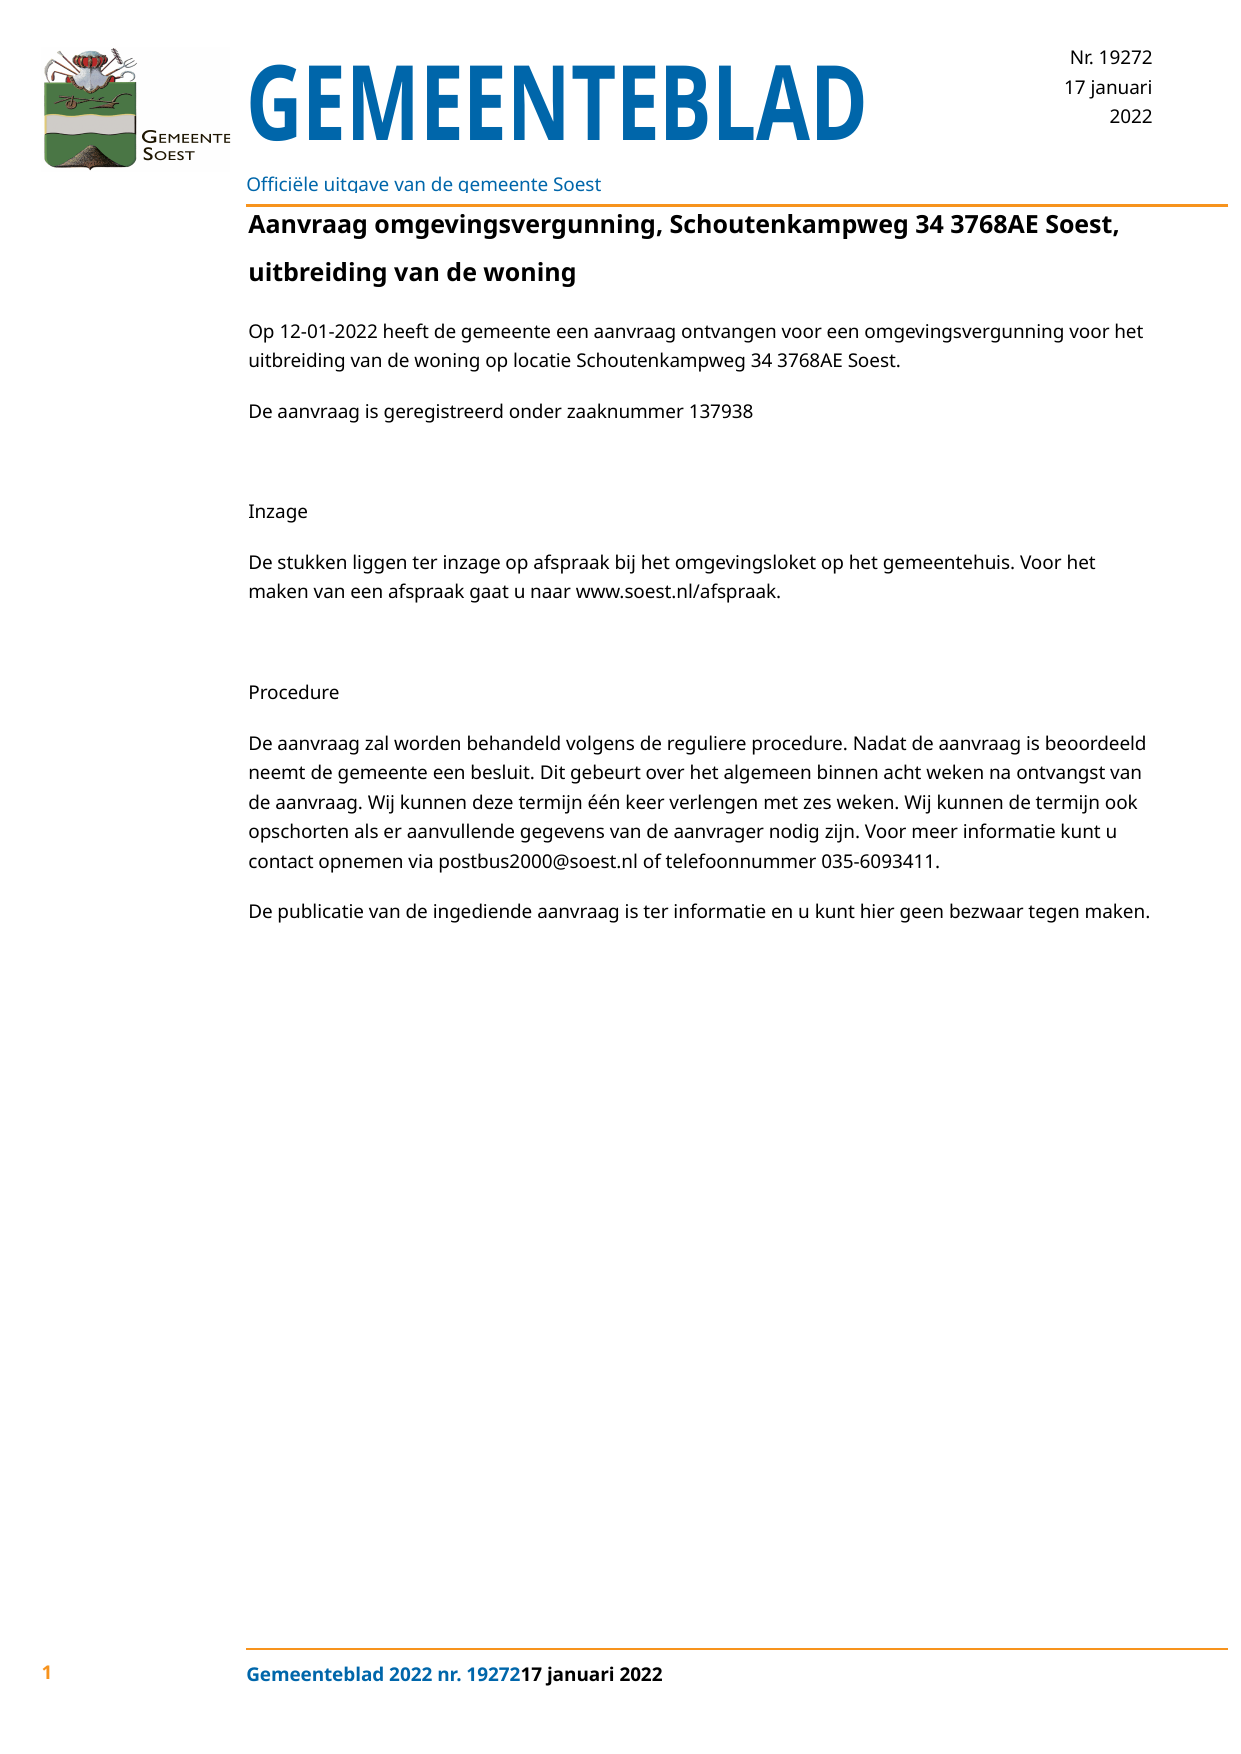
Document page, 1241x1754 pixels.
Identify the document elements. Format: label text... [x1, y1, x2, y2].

text Procedure [248, 679, 1152, 705]
text De aanvraag zal worden behandeld volgens de reguliere procedure. Nadat de aanvraag is beoordeeld neemt de gemeente een besluit. Dit gebeurt over het algemeen binnen acht weken na ontvangst van de aanvraag. Wij kunnen deze termijn één keer verlengen met zes weken. Wij kunnen de termijn ook opschorten als er aanvullende gegevens van de aanvrager nodig zijn. Voor meer informatie kunt u contact opnemen via postbus2000@soest.nl of telefoonnummer 035-6093411. [248, 730, 1152, 874]
text Op 12-01-2022 heeft de gemeente een aanvraag ontvangen voor een omgevingsvergunning voor het uitbreiding van de woning op locatie Schoutenkampweg 34 3768AE Soest. [248, 318, 1152, 373]
text De publicatie van de ingediende aanvraag is ter informatie en u kunt hier geen bezwaar tegen maken. [248, 899, 1152, 924]
text Inzage [248, 499, 1152, 524]
text De aanvraag is geregistreerd onder zaaknummer 137938 [248, 398, 1152, 424]
picture [41, 47, 231, 172]
text Aanvraag omgevingsvergunning, Schoutenkampweg 34 3768AE Soest, uitbreiding van de woning [248, 207, 1152, 288]
text De stukken liggen ter inzage op afspraak bij het omgevingsloket op het gemeentehuis. Voor het maken van een afspraak gaat u naar www.soest.nl/afspraak. [248, 549, 1152, 604]
